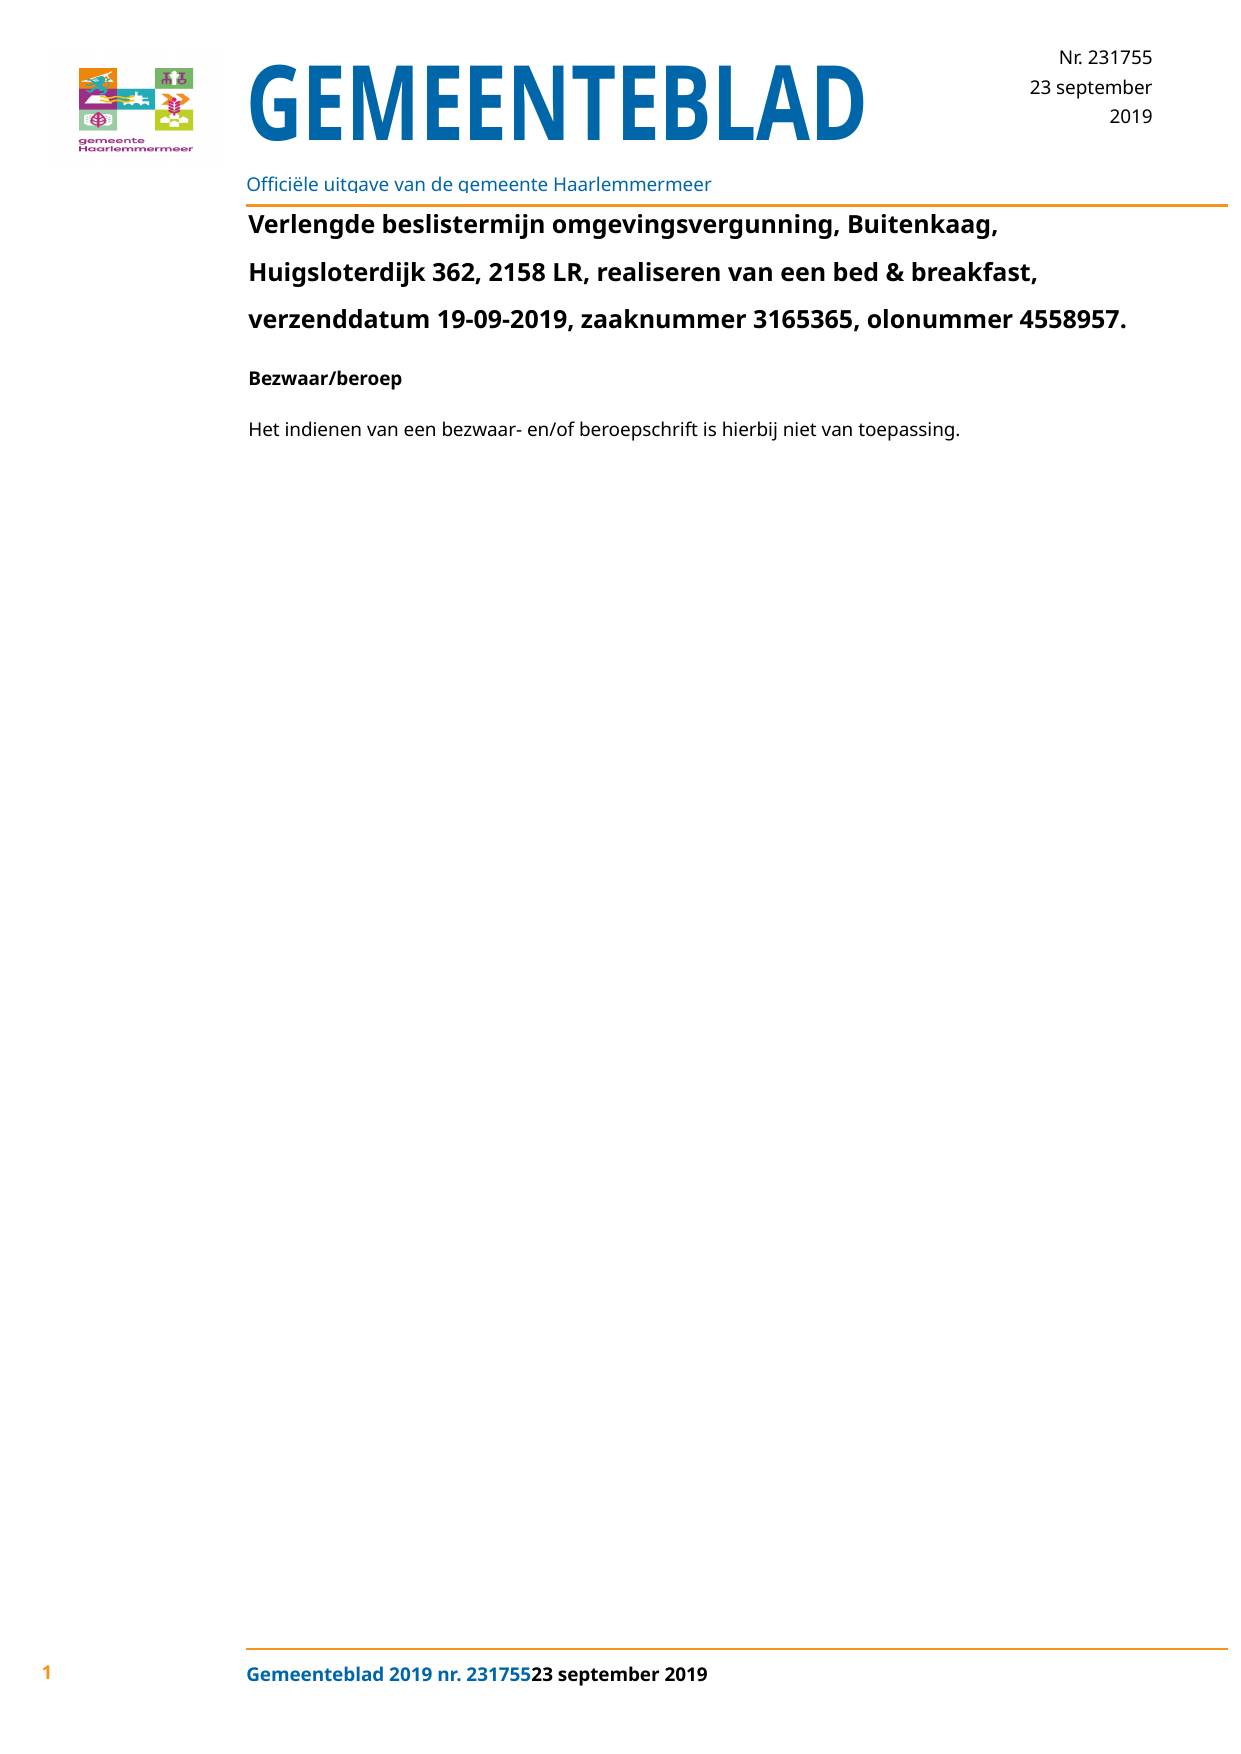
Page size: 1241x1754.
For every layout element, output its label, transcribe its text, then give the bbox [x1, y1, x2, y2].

text Bezwaar/beroep [248, 366, 1152, 391]
text Verlengde beslistermijn omgevingsvergunning, Buitenkaag, Huigsloterdijk 362, 2158 LR, realiseren van een bed & breakfast, verzenddatum 19-09-2019, zaaknummer 3165365, olonummer 4558957. [248, 207, 1152, 336]
picture [41, 47, 231, 172]
text Het indienen van een bezwaar- en/of beroepschrift is hierbij niet van toepassing. [248, 416, 1152, 442]
